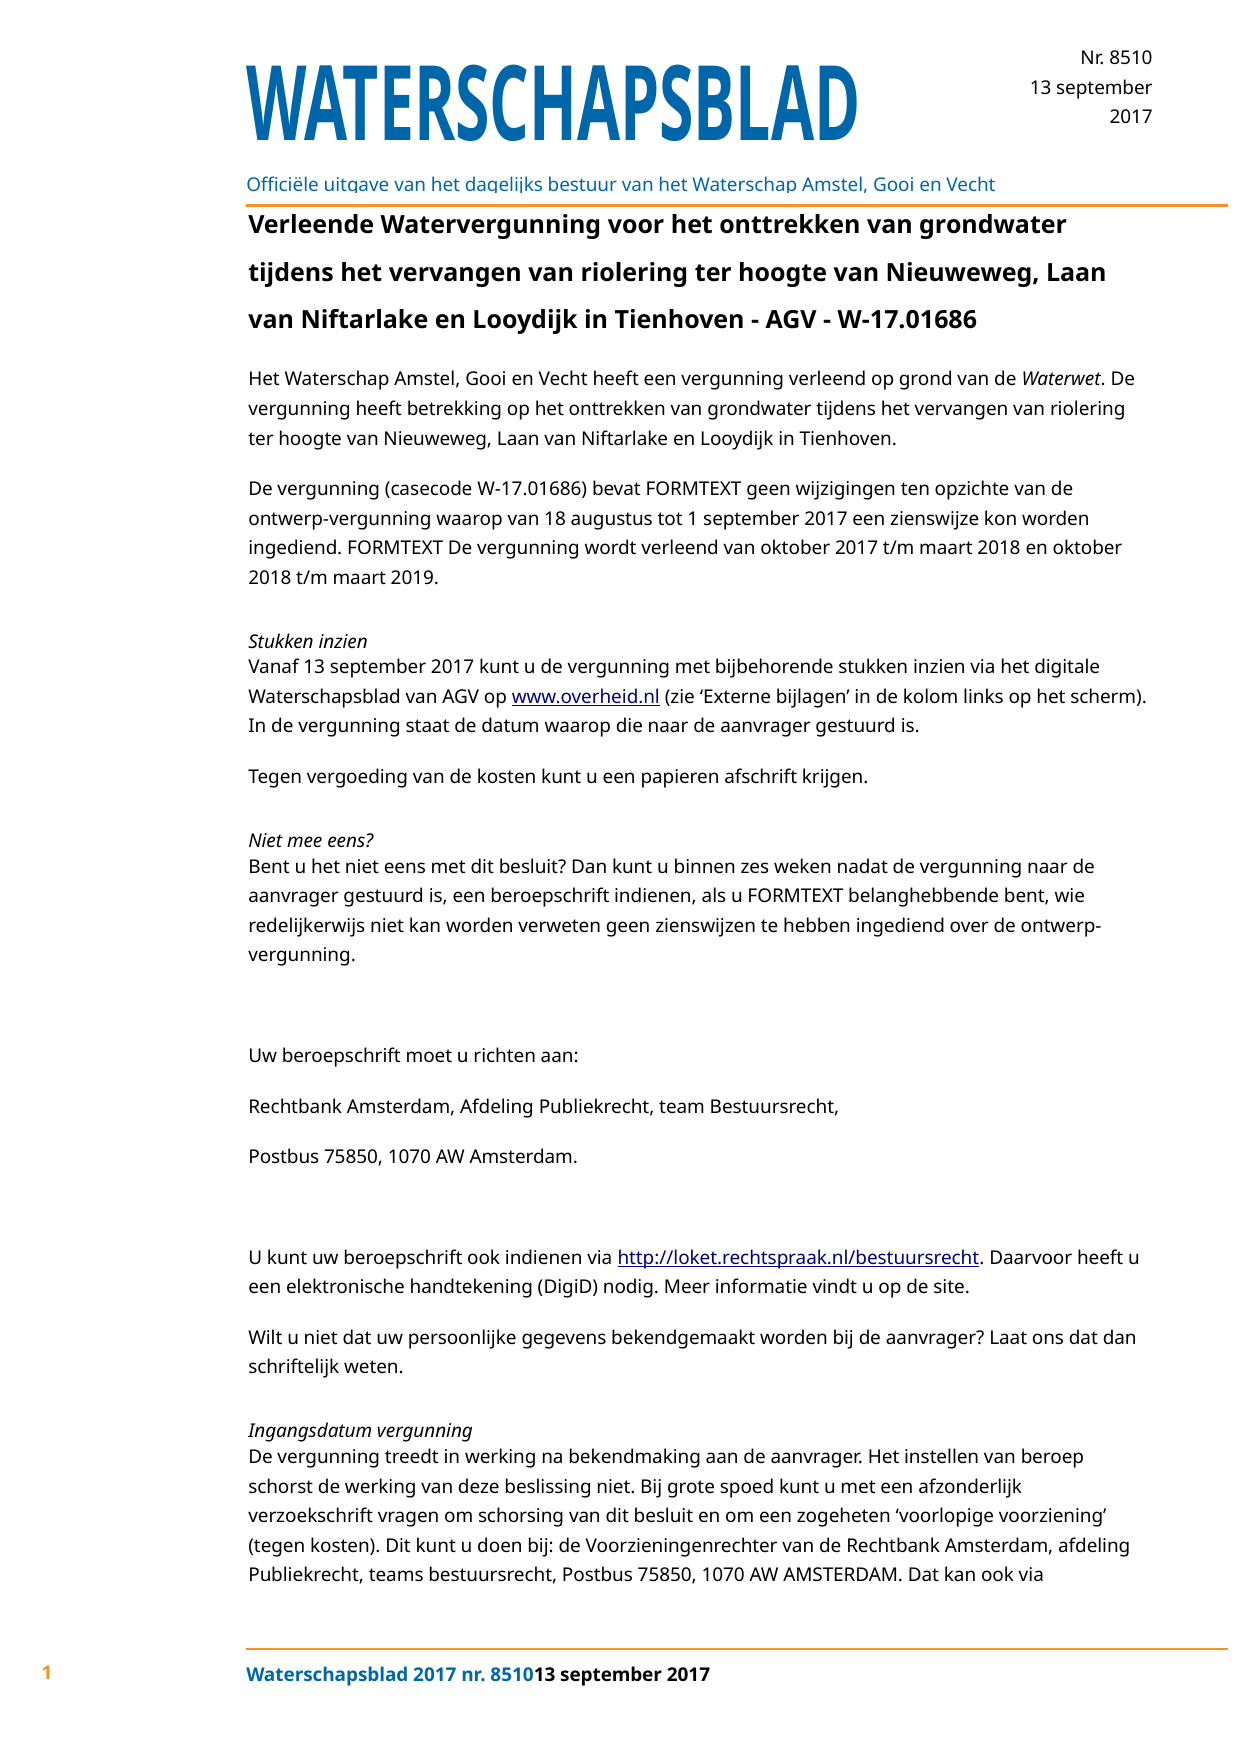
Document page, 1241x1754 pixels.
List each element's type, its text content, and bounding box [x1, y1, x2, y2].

text Niet mee eens? [248, 827, 1152, 853]
text Bent u het niet eens met dit besluit? Dan kunt u binnen zes weken nadat de vergunning naar de aanvrager gestuurd is, een beroepschrift indienen, als u FORMTEXT belanghebbende bent, wie redelijkerwijs niet kan worden verweten geen zienswijzen te hebben ingediend over de ontwerp-vergunning. [248, 853, 1152, 967]
text Postbus 75850, 1070 AW Amsterdam. [248, 1143, 1152, 1169]
text Het Waterschap Amstel, Gooi en Vecht heeft een vergunning verleend op grond van de Waterwet. De vergunning heeft betrekking op het onttrekken van grondwater tijdens het vervangen van riolering ter hoogte van Nieuweweg, Laan van Niftarlake en Looydijk in Tienhoven. [248, 366, 1152, 450]
text U kunt uw beroepschrift ook indienen via http://loket.rechtspraak.nl/bestuursrecht. Daarvoor heeft u een elektronische handtekening (DigiD) nodig. Meer informatie vindt u op de site. [248, 1244, 1152, 1299]
text Rechtbank Amsterdam, Afdeling Publiekrecht, team Bestuursrecht, [248, 1093, 1152, 1118]
picture [41, 47, 231, 172]
text De vergunning (casecode W-17.01686) bevat FORMTEXT geen wijzigingen ten opzichte van de ontwerp-vergunning waarop van 18 augustus tot 1 september 2017 een zienswijze kon worden ingediend. FORMTEXT De vergunning wordt verleend van oktober 2017 t/m maart 2018 en oktober 2018 t/m maart 2019. [248, 475, 1152, 589]
text De vergunning treedt in werking na bekendmaking aan de aanvrager. Het instellen van beroep schorst de werking van deze beslissing niet. Bij grote spoed kunt u met een afzonderlijk verzoekschrift vragen om schorsing van dit besluit en om een zogeheten ‘voorlopige voorziening’ (tegen kosten). Dit kunt u doen bij: de Voorzieningenrechter van de Rechtbank Amsterdam, afdeling Publiekrecht, teams bestuursrecht, Postbus 75850, 1070 AW AMSTERDAM. Dat kan ook via [248, 1443, 1152, 1587]
text Verleende Watervergunning voor het onttrekken van grondwater tijdens het vervangen van riolering ter hoogte van Nieuweweg, Laan van Niftarlake en Looydijk in Tienhoven - AGV - W-17.01686 [248, 207, 1152, 336]
text Stukken inzien [248, 628, 1152, 653]
text Wilt u niet dat uw persoonlijke gegevens bekendgemaakt worden bij de aanvrager? Laat ons dat dan schriftelijk weten. [248, 1324, 1152, 1379]
text Tegen vergoeding van de kosten kunt u een papieren afschrift krijgen. [248, 763, 1152, 789]
text Uw beroepschrift moet u richten aan: [248, 1042, 1152, 1068]
text Ingangsdatum vergunning [248, 1418, 1152, 1443]
text Vanaf 13 september 2017 kunt u de vergunning met bijbehorende stukken inzien via het digitale Waterschapsblad van AGV op www.overheid.nl (zie ‘Externe bijlagen’ in de kolom links op het scherm). In de vergunning staat de datum waarop die naar de aanvrager gestuurd is. [248, 653, 1152, 738]
